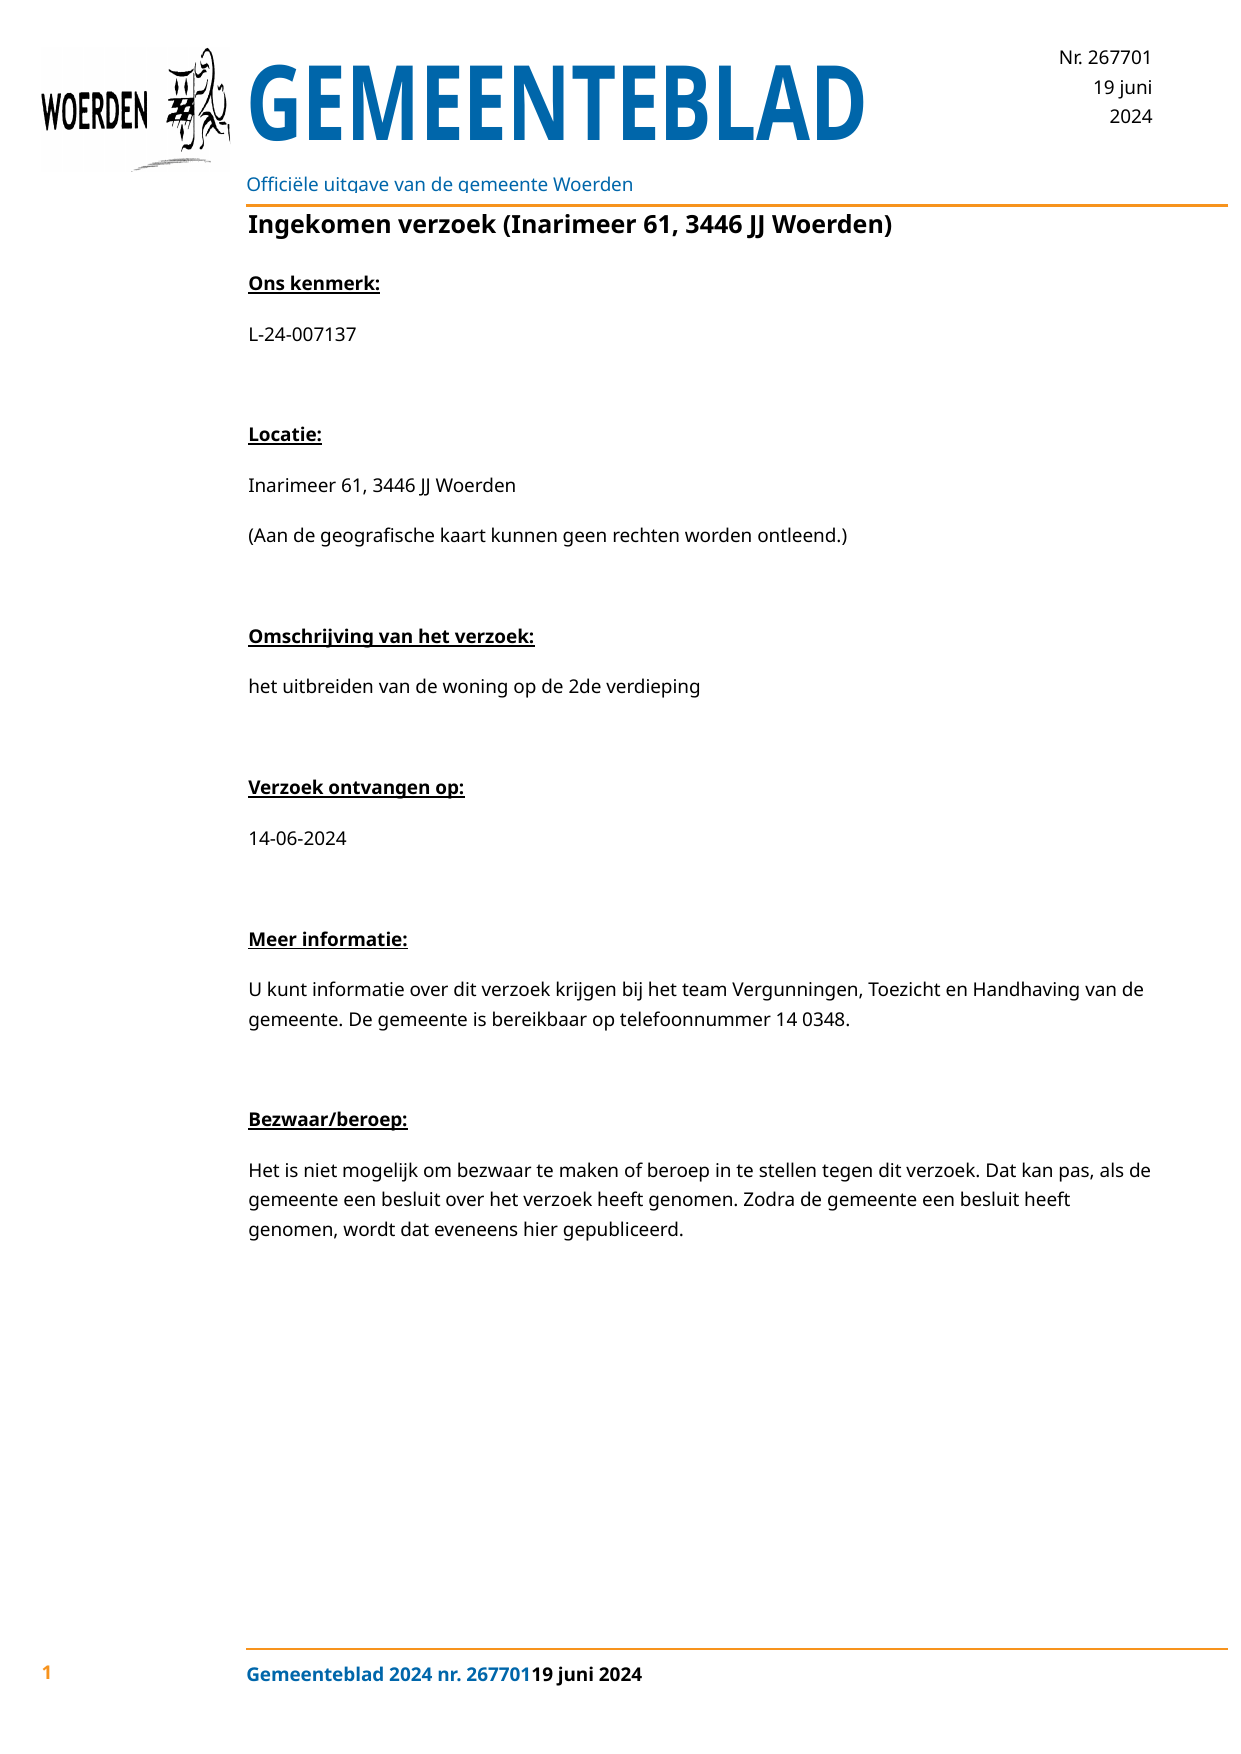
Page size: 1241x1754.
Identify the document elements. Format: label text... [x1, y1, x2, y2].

text Ingekomen verzoek (Inarimeer 61, 3446 JJ Woerden) [248, 207, 1152, 241]
text Inarimeer 61, 3446 JJ Woerden [248, 472, 1152, 498]
text Bezwaar/beroep: [248, 1107, 1152, 1132]
text U kunt informatie over dit verzoek krijgen bij het team Vergunningen, Toezicht en Handhaving van de gemeente. De gemeente is bereikbaar op telefoonnummer 14 0348. [248, 976, 1152, 1031]
text Ons kenmerk: [248, 270, 1152, 296]
text het uitbreiden van de woning op de 2de verdieping [248, 674, 1152, 699]
text Verzoek ontvangen op: [248, 774, 1152, 800]
text Meer informatie: [248, 926, 1152, 951]
text L-24-007137 [248, 321, 1152, 346]
text Het is niet mogelijk om bezwaar te maken of beroep in te stellen tegen dit verzoek. Dat kan pas, als de gemeente een besluit over het verzoek heeft genomen. Zodra de gemeente een besluit heeft genomen, wordt dat eveneens hier gepubliceerd. [248, 1157, 1152, 1242]
text Omschrijving van het verzoek: [248, 623, 1152, 649]
text Locatie: [248, 422, 1152, 447]
picture [41, 47, 231, 172]
text 14-06-2024 [248, 825, 1152, 851]
text (Aan de geografische kaart kunnen geen rechten worden ontleend.) [248, 522, 1152, 548]
